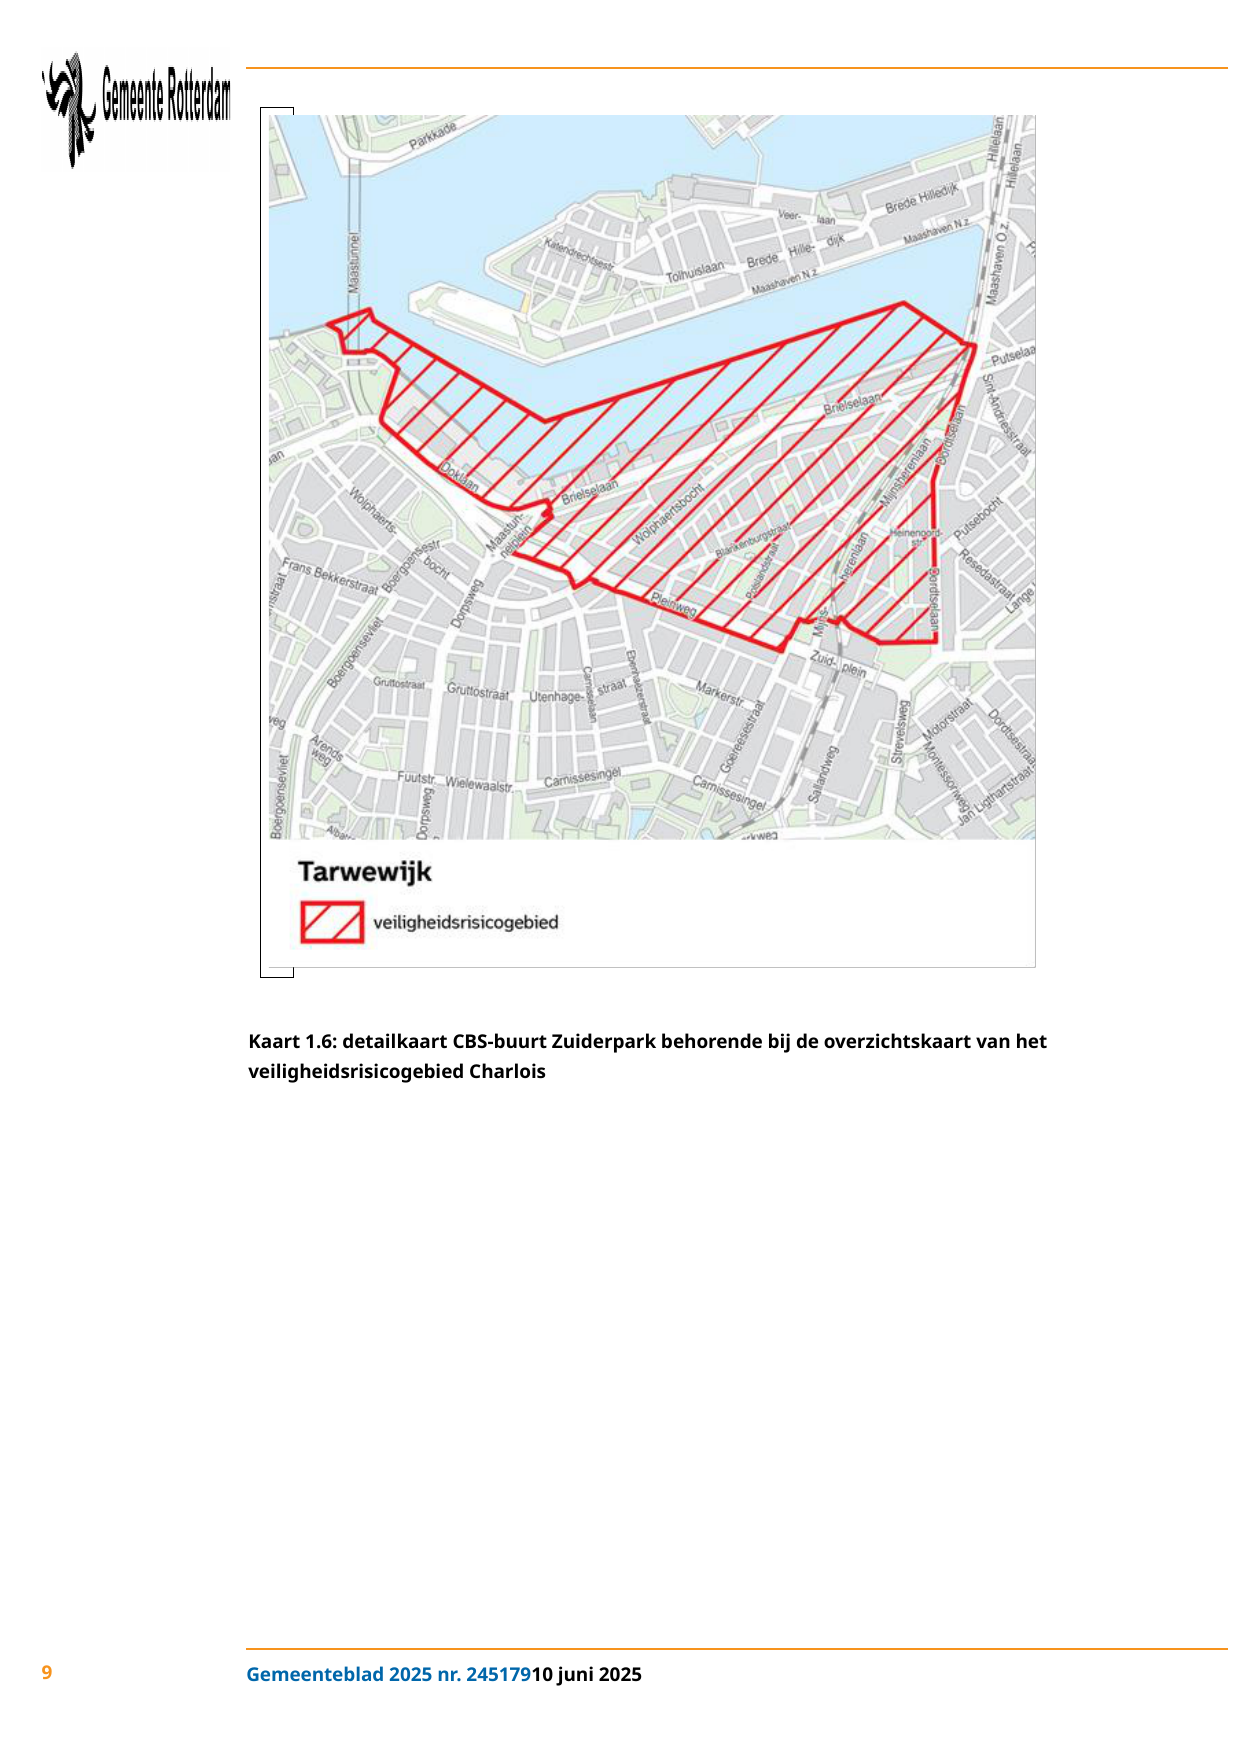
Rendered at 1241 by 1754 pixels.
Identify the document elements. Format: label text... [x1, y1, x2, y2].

picture [268, 115, 1037, 969]
text Kaart 1.6: detailkaart CBS-buurt Zuiderpark behorende bij de overzichtskaart van het veiligheidsrisicogebied Charlois [248, 1028, 1152, 1083]
picture [41, 47, 231, 172]
